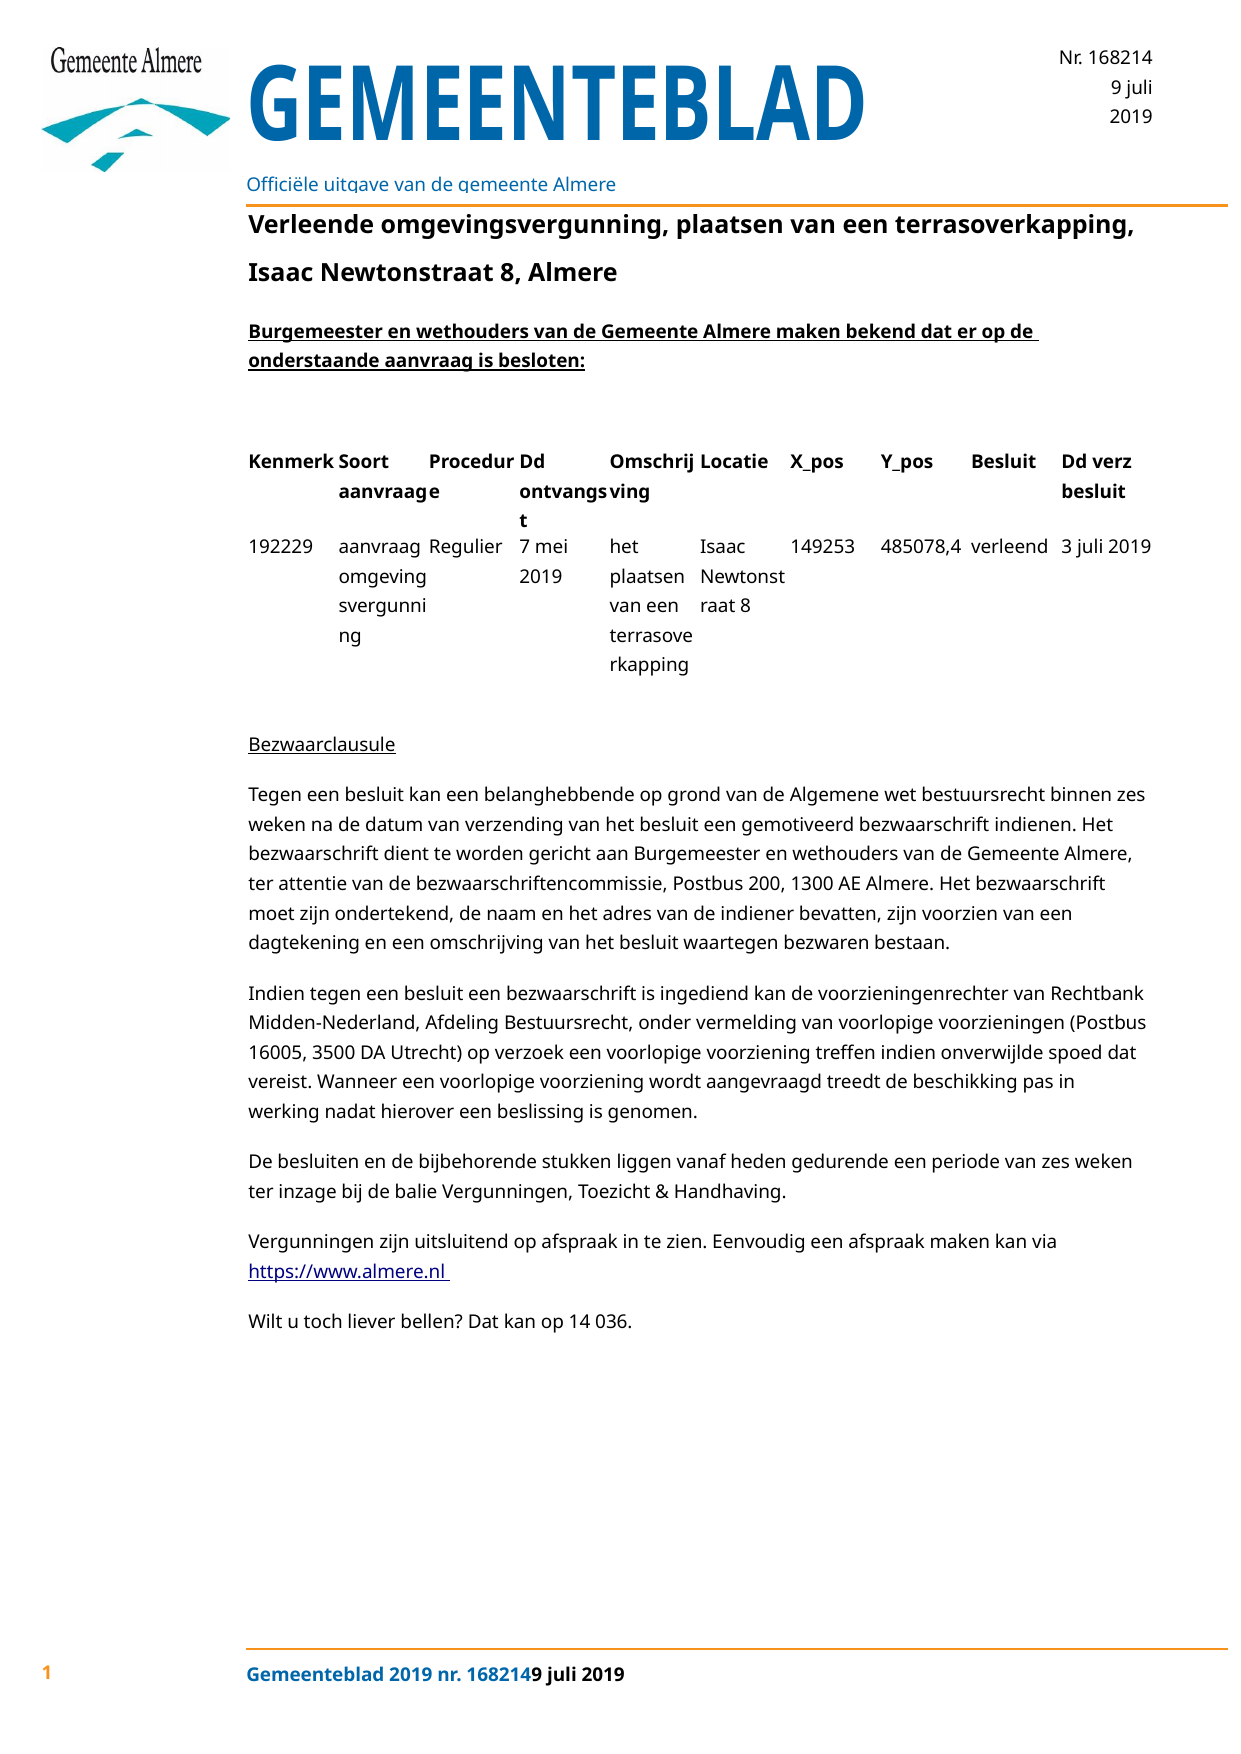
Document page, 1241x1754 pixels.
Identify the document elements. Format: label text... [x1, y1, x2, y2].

table_header Locatie [700, 449, 790, 533]
table_header Kenmerk [248, 449, 338, 533]
table_cell 149253 [790, 533, 881, 677]
table_header Besluit [971, 449, 1061, 533]
table_cell aanvraag omgevingsvergunning [338, 533, 429, 677]
text Vergunningen zijn uitsluitend op afspraak in te zien. Eenvoudig een afspraak maken kan via https://www.almere.nl [248, 1228, 1152, 1284]
table_cell Isaac Newtonstraat 8 [700, 533, 790, 677]
text Bezwaarclausule [248, 731, 1152, 757]
picture [41, 47, 231, 172]
table_header Dd verz besluit [1061, 449, 1152, 533]
table_cell 192229 [248, 533, 338, 677]
table_header Soort aanvraag [338, 449, 429, 533]
table_cell Regulier [429, 533, 519, 677]
table_header Procedure [429, 449, 519, 533]
table_header Omschrijving [609, 449, 700, 533]
table_cell 485078,4 [881, 533, 971, 677]
table_cell 3 juli 2019 [1061, 533, 1152, 677]
text Indien tegen een besluit een bezwaarschrift is ingediend kan de voorzieningenrechter van Rechtbank Midden-Nederland, Afdeling Bestuursrecht, onder vermelding van voorlopige voorzieningen (Postbus 16005, 3500 DA Utrecht) op verzoek een voorlopige voorziening treffen indien onverwijlde spoed dat vereist. Wanneer een voorlopige voorziening wordt aangevraagd treedt de beschikking pas in werking nadat hierover een beslissing is genomen. [248, 980, 1152, 1124]
table_header X_pos [790, 449, 881, 533]
text Tegen een besluit kan een belanghebbende op grond van de Algemene wet bestuursrecht binnen zes weken na de datum van verzending van het besluit een gemotiveerd bezwaarschrift indienen. Het bezwaarschrift dient te worden gericht aan Burgemeester en wethouders van de Gemeente Almere, ter attentie van de bezwaarschriftencommissie, Postbus 200, 1300 AE Almere. Het bezwaarschrift moet zijn ondertekend, de naam en het adres van de indiener bevatten, zijn voorzien van een dagtekening en een omschrijving van het besluit waartegen bezwaren bestaan. [248, 781, 1152, 955]
table_cell verleend [971, 533, 1061, 677]
table_cell het plaatsen van een terrasoverkapping [609, 533, 700, 677]
text Burgemeester en wethouders van de Gemeente Almere maken bekend dat er op de onderstaande aanvraag is besloten: [248, 318, 1152, 373]
table_cell 7 mei 2019 [519, 533, 609, 677]
text Wilt u toch liever bellen? Dat kan op 14 036. [248, 1308, 1152, 1334]
text De besluiten en de bijbehorende stukken liggen vanaf heden gedurende een periode van zes weken ter inzage bij de balie Vergunningen, Toezicht & Handhaving. [248, 1148, 1152, 1204]
table_header Y_pos [881, 449, 971, 533]
text Verleende omgevingsvergunning, plaatsen van een terrasoverkapping, Isaac Newtonstraat 8, Almere [248, 207, 1152, 288]
table_header Dd ontvangst [519, 449, 609, 533]
